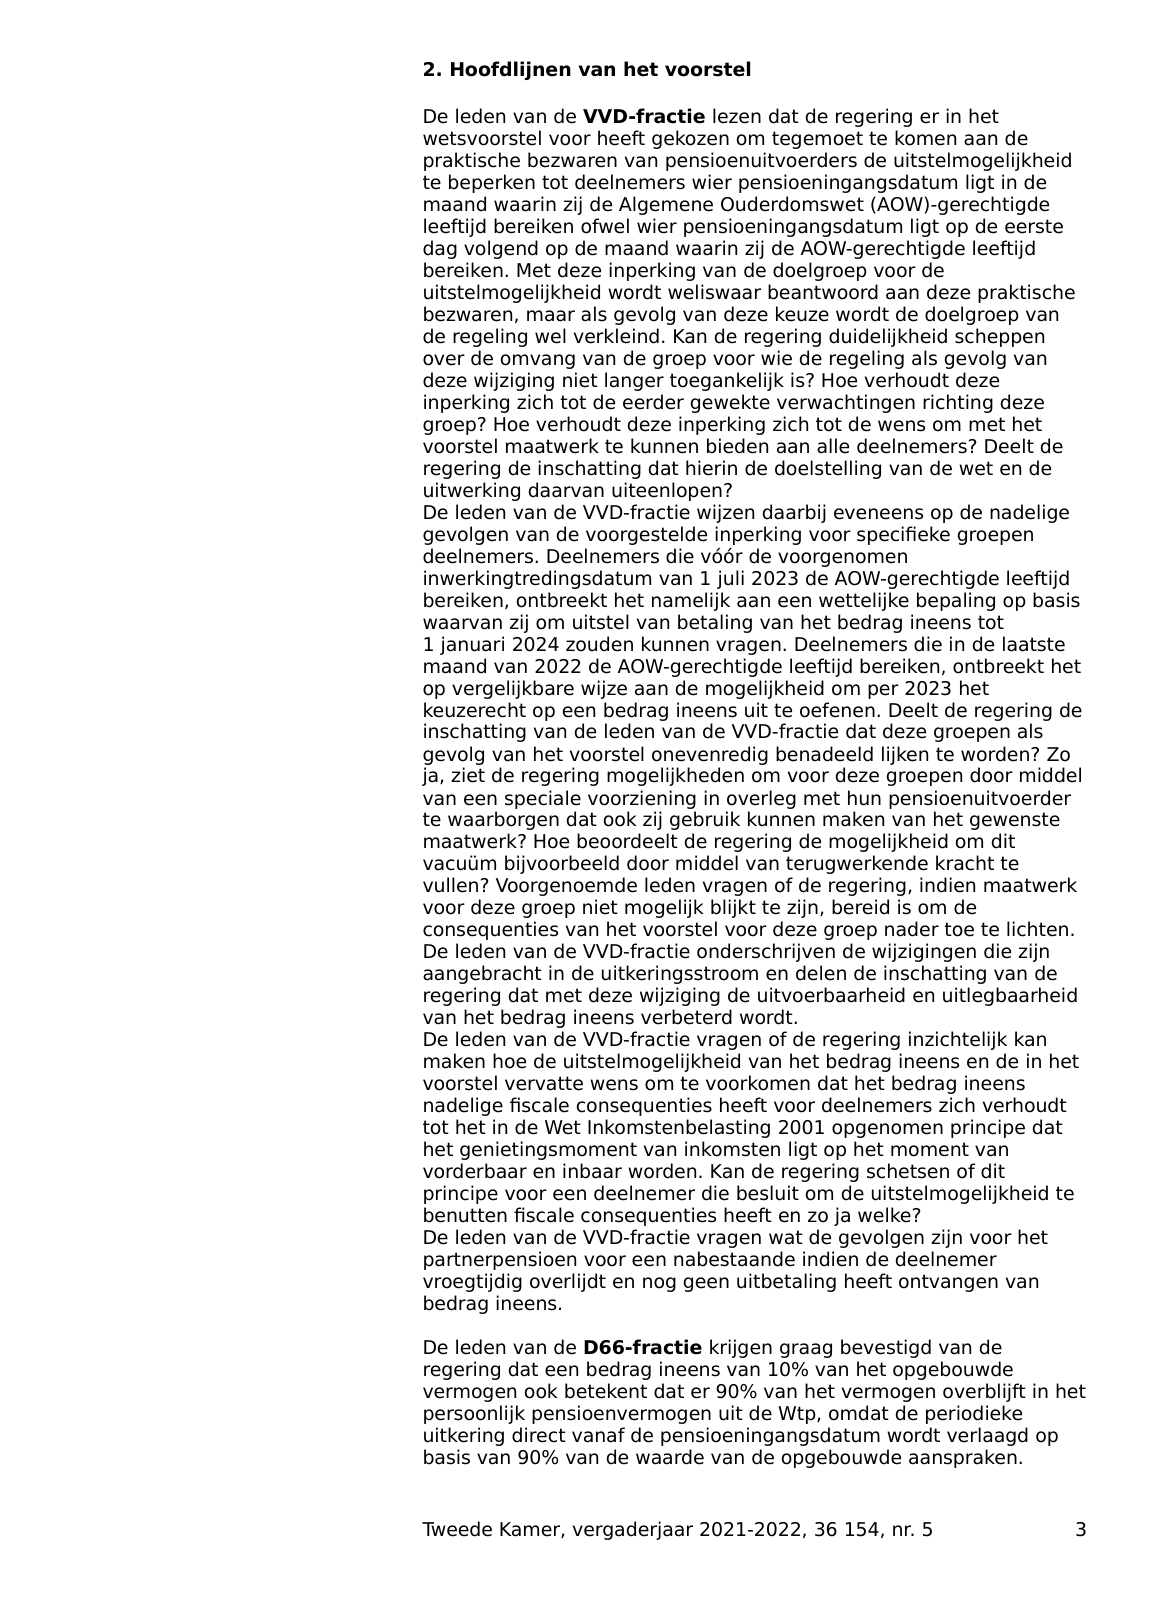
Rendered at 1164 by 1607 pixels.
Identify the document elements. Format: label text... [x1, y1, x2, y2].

text De leden van de VVD-fractie onderschrijven de wijzigingen die zijn aangebracht in de uitkeringsstroom en delen de inschatting van de regering dat met deze wijziging de uitvoerbaarheid en uitlegbaarheid van het bedrag ineens verbeterd wordt. [422, 941, 1087, 1029]
text De leden van de VVD-fractie lezen dat de regering er in het wetsvoorstel voor heeft gekozen om tegemoet te komen aan de praktische bezwaren van pensioenuitvoerders de uitstelmogelijkheid te beperken tot deelnemers wier pensioeningangsdatum ligt in de maand waarin zij de Algemene Ouderdomswet (AOW)-gerechtigde leeftijd bereiken ofwel wier pensioeningangsdatum ligt op de eerste dag volgend op de maand waarin zij de AOW-gerechtigde leeftijd bereiken. Met deze inperking van de doelgroep voor de uitstelmogelijkheid wordt weliswaar beantwoord aan deze praktische bezwaren, maar als gevolg van deze keuze wordt de doelgroep van de regeling wel verkleind. Kan de regering duidelijkheid scheppen over de omvang van de groep voor wie de regeling als gevolg van deze wijziging niet langer toegankelijk is? Hoe verhoudt deze inperking zich tot de eerder gewekte verwachtingen richting deze groep? Hoe verhoudt deze inperking zich tot de wens om met het voorstel maatwerk te kunnen bieden aan alle deelnemers? Deelt de regering de inschatting dat hierin de doelstelling van de wet en de uitwerking daarvan uiteenlopen? [422, 106, 1087, 502]
text De leden van de VVD-fractie wijzen daarbij eveneens op de nadelige gevolgen van de voorgestelde inperking voor specifieke groepen deelnemers. Deelnemers die vóór de voorgenomen inwerkingtredingsdatum van 1 juli 2023 de AOW-gerechtigde leeftijd bereiken, ontbreekt het namelijk aan een wettelijke bepaling op basis waarvan zij om uitstel van betaling van het bedrag ineens tot 1 januari 2024 zouden kunnen vragen. Deelnemers die in de laatste maand van 2022 de AOW-gerechtigde leeftijd bereiken, ontbreekt het op vergelijkbare wijze aan de mogelijkheid om per 2023 het keuzerecht op een bedrag ineens uit te oefenen. Deelt de regering de inschatting van de leden van de VVD-fractie dat deze groepen als gevolg van het voorstel onevenredig benadeeld lijken te worden? Zo ja, ziet de regering mogelijkheden om voor deze groepen door middel van een speciale voorziening in overleg met hun pensioenuitvoerder te waarborgen dat ook zij gebruik kunnen maken van het gewenste maatwerk? Hoe beoordeelt de regering de mogelijkheid om dit vacuüm bijvoorbeeld door middel van terugwerkende kracht te vullen? Voorgenoemde leden vragen of de regering, indien maatwerk voor deze groep niet mogelijk blijkt te zijn, bereid is om de consequenties van het voorstel voor deze groep nader toe te lichten. [422, 502, 1087, 941]
text De leden van de D66-fractie krijgen graag bevestigd van de regering dat een bedrag ineens van 10% van het opgebouwde vermogen ook betekent dat er 90% van het vermogen overblijft in het persoonlijk pensioenvermogen uit de Wtp, omdat de periodieke uitkering direct vanaf de pensioeningangsdatum wordt verlaagd op basis van 90% van de waarde van de opgebouwde aanspraken. [422, 1337, 1087, 1469]
subtitle 2. Hoofdlijnen van het voorstel [422, 59, 1087, 81]
text De leden van de VVD-fractie vragen of de regering inzichtelijk kan maken hoe de uitstelmogelijkheid van het bedrag ineens en de in het voorstel vervatte wens om te voorkomen dat het bedrag ineens nadelige fiscale consequenties heeft voor deelnemers zich verhoudt tot het in de Wet Inkomstenbelasting 2001 opgenomen principe dat het genietingsmoment van inkomsten ligt op het moment van vorderbaar en inbaar worden. Kan de regering schetsen of dit principe voor een deelnemer die besluit om de uitstelmogelijkheid te benutten fiscale consequenties heeft en zo ja welke? [422, 1029, 1087, 1227]
text De leden van de VVD-fractie vragen wat de gevolgen zijn voor het partnerpensioen voor een nabestaande indien de deelnemer vroegtijdig overlijdt en nog geen uitbetaling heeft ontvangen van bedrag ineens. [422, 1227, 1087, 1315]
